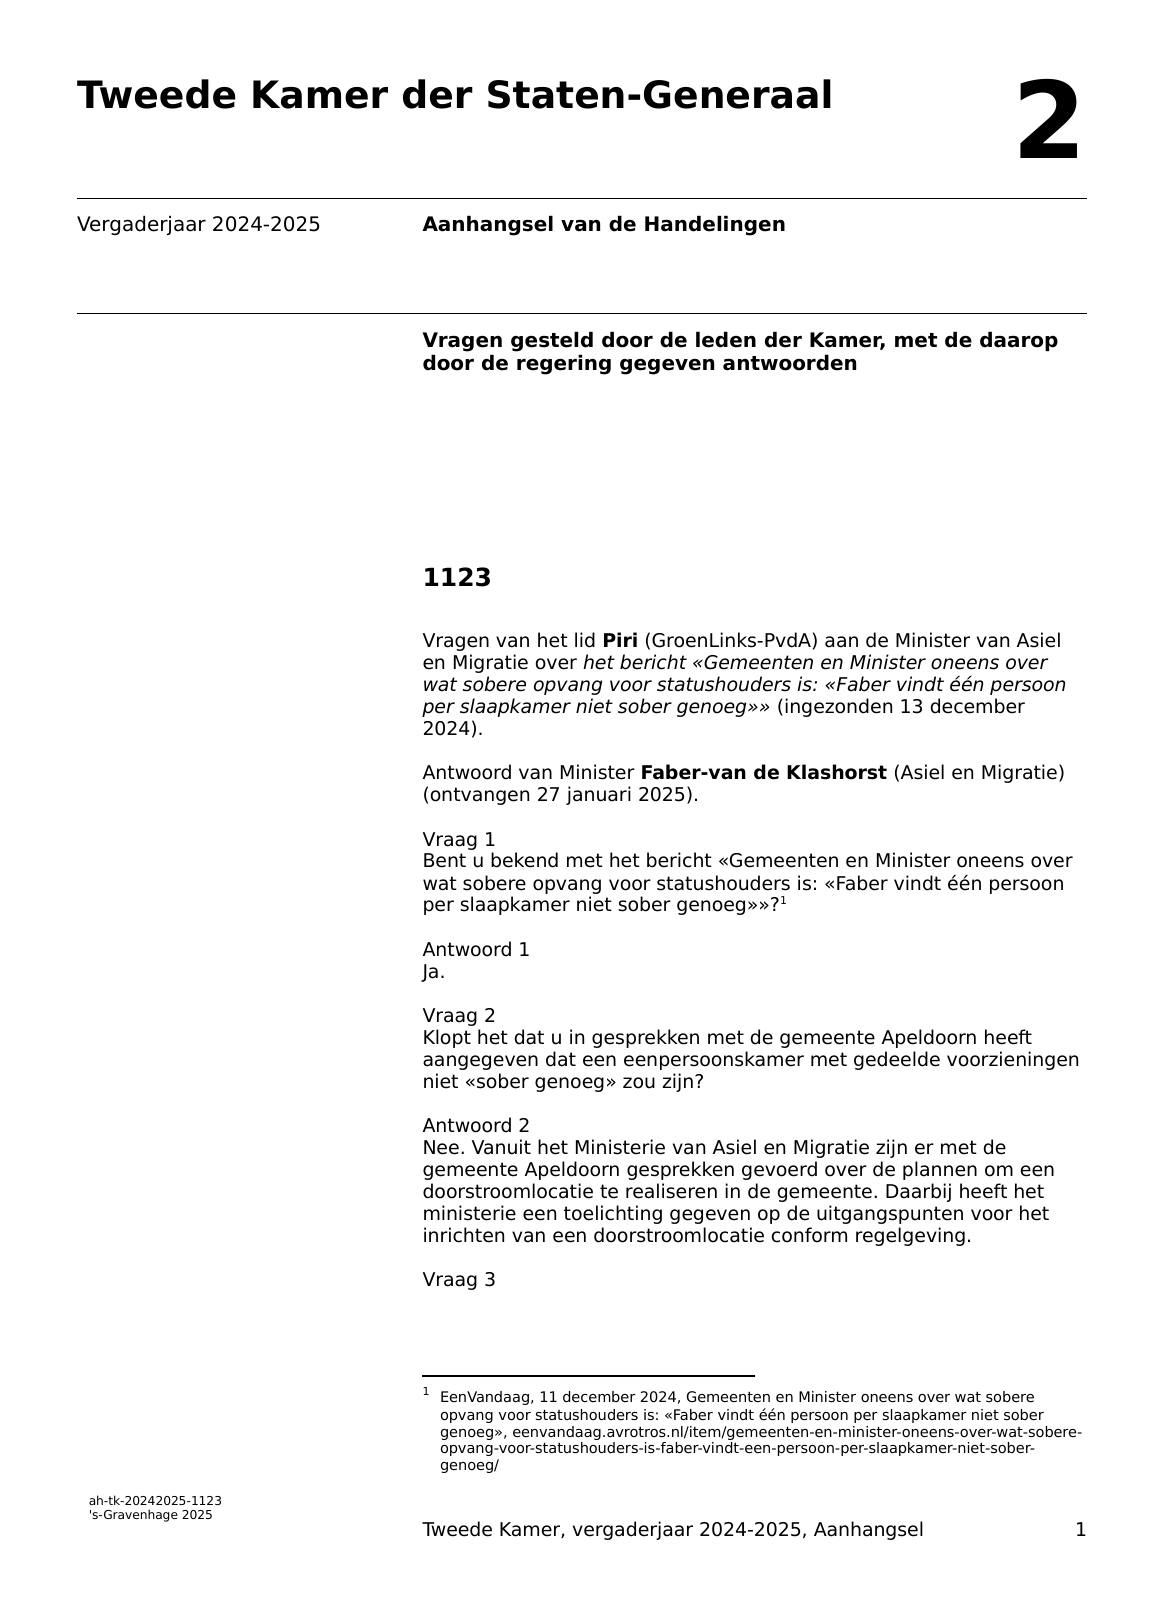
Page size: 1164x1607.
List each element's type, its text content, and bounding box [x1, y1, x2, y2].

text Klopt het dat u in gesprekken met de gemeente Apeldoorn heeft aangegeven dat een eenpersoonskamer met gedeelde voorzieningen niet «sober genoeg» zou zijn? [422, 1027, 1087, 1093]
text EenVandaag, 11 december 2024, Gemeenten en Minister oneens over wat sobere opvang voor statushouders is: «Faber vindt één persoon per slaapkamer niet sober genoeg», eenvandaag.avrotros.nl/item/gemeenten-en-minister-oneens-over-wat-sobere-opvang-voor-statushouders-is-faber-vindt-een-persoon-per-slaapkamer-niet-sober-genoeg/ [422, 1385, 1087, 1474]
table_header 2 [886, 59, 1087, 198]
text Vraag 1 [422, 828, 1087, 850]
text Antwoord van Minister Faber-van de Klashorst (Asiel en Migratie) (ontvangen 27 januari 2025). [422, 762, 1087, 806]
text Vragen van het lid Piri (GroenLinks-PvdA) aan de Minister van Asiel en Migratie over het bericht «Gemeenten en Minister oneens over wat sobere opvang voor statushouders is: «Faber vindt één persoon per slaapkamer niet sober genoeg»» (ingezonden 13 december 2024). [422, 630, 1087, 740]
text Vraag 2 [422, 1005, 1087, 1027]
text 's-Gravenhage 2025 [88, 1508, 323, 1522]
text Antwoord 1 [422, 938, 1087, 961]
table_header Tweede Kamer der Staten-Generaal [77, 59, 886, 198]
text 1123 [422, 563, 1087, 592]
table_cell Aanhangsel van de Handelingen [422, 199, 1087, 313]
table_cell Vergaderjaar 2024-2025 [77, 199, 422, 313]
table_cell Vragen gesteld door de leden der Kamer, met de daarop door de regering gegeven antwoorden [422, 314, 1087, 375]
text ah-tk-20242025-1123 [88, 1494, 323, 1508]
text Ja. [422, 961, 1087, 982]
text Antwoord 2 [422, 1115, 1087, 1137]
text Vraag 3 [422, 1269, 1087, 1291]
text Bent u bekend met het bericht «Gemeenten en Minister oneens over wat sobere opvang voor statushouders is: «Faber vindt één persoon per slaapkamer niet sober genoeg»»? [422, 850, 1087, 916]
text Nee. Vanuit het Ministerie van Asiel en Migratie zijn er met de gemeente Apeldoorn gesprekken gevoerd over de plannen om een doorstroomlocatie te realiseren in de gemeente. Daarbij heeft het ministerie een toelichting gegeven op de uitgangspunten voor het inrichten van een doorstroomlocatie conform regelgeving. [422, 1137, 1087, 1247]
table_cell [77, 314, 422, 375]
